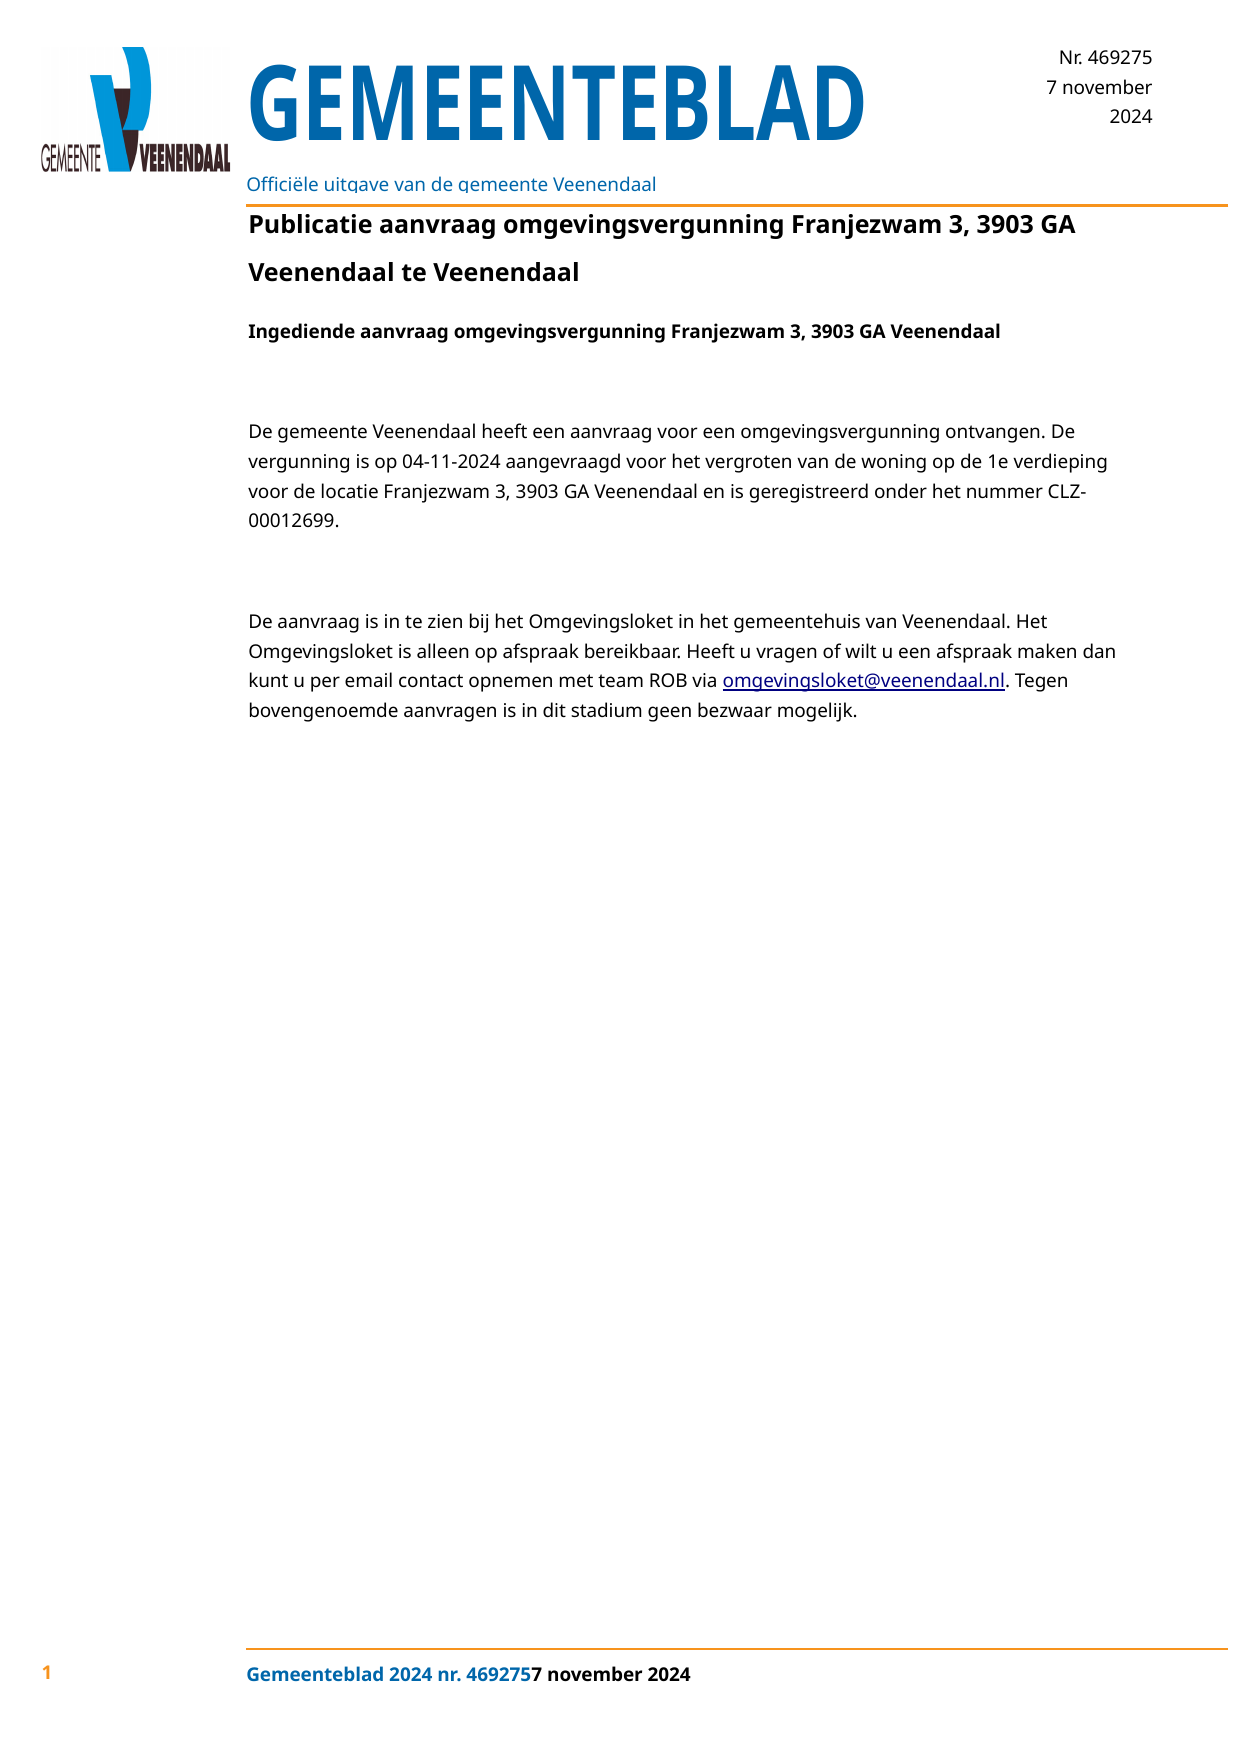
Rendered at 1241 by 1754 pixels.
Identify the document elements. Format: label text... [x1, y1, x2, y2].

text De gemeente Veenendaal heeft een aanvraag voor een omgevingsvergunning ontvangen. De vergunning is op 04-11-2024 aangevraagd voor het vergroten van de woning op de 1e verdieping voor de locatie Franjezwam 3, 3903 GA Veenendaal en is geregistreerd onder het nummer CLZ-00012699. [248, 419, 1152, 533]
picture [41, 47, 130, 172]
text Publicatie aanvraag omgevingsvergunning Franjezwam 3, 3903 GA Veenendaal te Veenendaal [248, 207, 1152, 288]
picture [123, 47, 231, 172]
text De aanvraag is in te zien bij het Omgevingsloket in het gemeentehuis van Veenendaal. Het Omgevingsloket is alleen op afspraak bereikbaar. Heeft u vragen of wilt u een afspraak maken dan kunt u per email contact opnemen met team ROB via omgevingsloket@veenendaal.nl. Tegen bovengenoemde aanvragen is in dit stadium geen bezwaar mogelijk. [248, 608, 1152, 723]
text Ingediende aanvraag omgevingsvergunning Franjezwam 3, 3903 GA Veenendaal [248, 318, 1152, 344]
